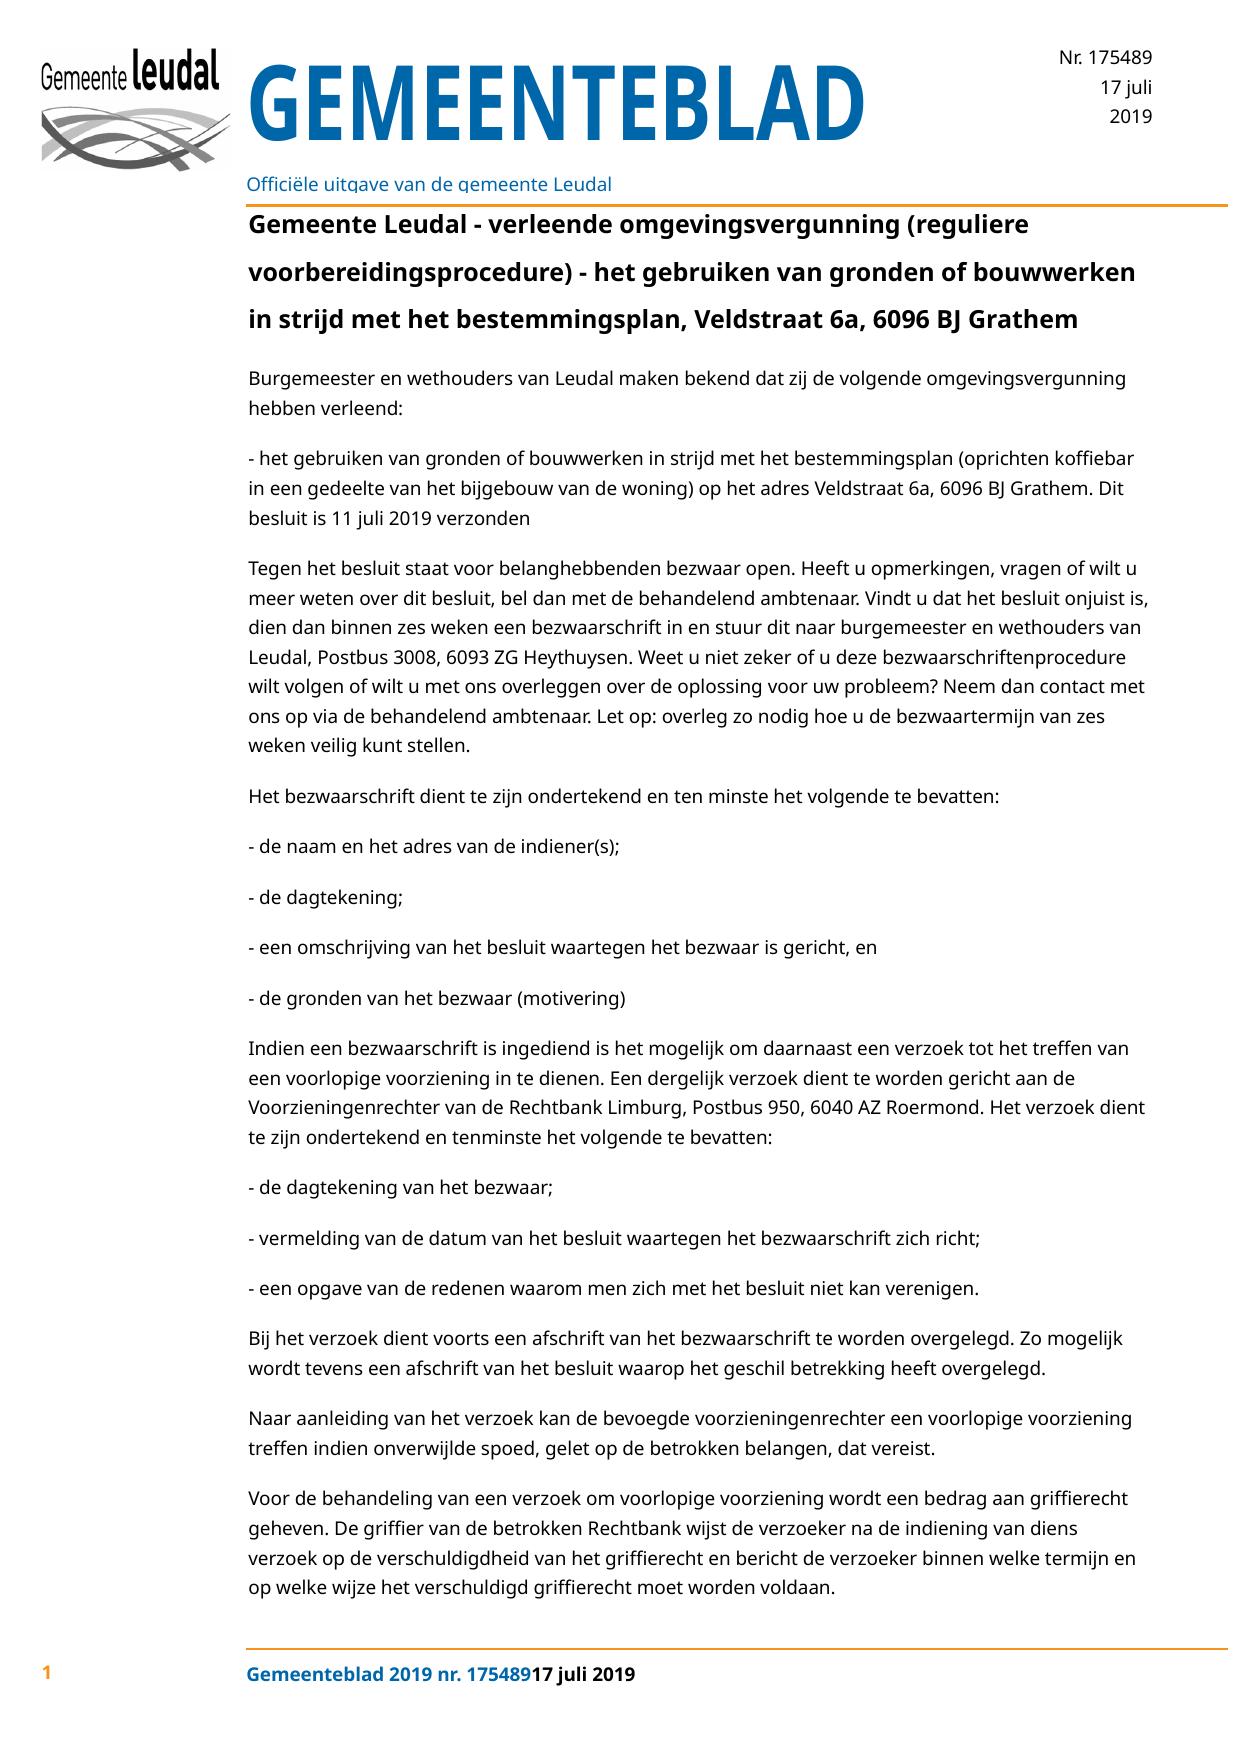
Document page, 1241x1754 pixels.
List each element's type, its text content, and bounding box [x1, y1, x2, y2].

picture [41, 47, 231, 172]
text Bij het verzoek dient voorts een afschrift van het bezwaarschrift te worden overgelegd. Zo mogelijk wordt tevens een afschrift van het besluit waarop het geschil betrekking heeft overgelegd. [248, 1326, 1152, 1381]
text - de dagtekening van het bezwaar; [248, 1174, 1152, 1200]
text - de gronden van het bezwaar (motivering) [248, 985, 1152, 1010]
text - vermelding van de datum van het besluit waartegen het bezwaarschrift zich richt; [248, 1225, 1152, 1250]
text Naar aanleiding van het verzoek kan de bevoegde voorzieningenrechter een voorlopige voorziening treffen indien onverwijlde spoed, gelet op de betrokken belangen, dat vereist. [248, 1406, 1152, 1461]
text - een opgave van de redenen waarom men zich met het besluit niet kan verenigen. [248, 1275, 1152, 1301]
text Indien een bezwaarschrift is ingediend is het mogelijk om daarnaast een verzoek tot het treffen van een voorlopige voorziening in te dienen. Een dergelijk verzoek dient te worden gericht aan de Voorzieningenrechter van de Rechtbank Limburg, Postbus 950, 6040 AZ Roermond. Het verzoek dient te zijn ondertekend en tenminste het volgende te bevatten: [248, 1035, 1152, 1149]
text Het bezwaarschrift dient te zijn ondertekend en ten minste het volgende te bevatten: [248, 783, 1152, 809]
text Voor de behandeling van een verzoek om voorlopige voorziening wordt een bedrag aan griffierecht geheven. De griffier van de betrokken Rechtbank wijst de verzoeker na de indiening van diens verzoek op de verschuldigdheid van het griffierecht en bericht de verzoeker binnen welke termijn en op welke wijze het verschuldigd griffierecht moet worden voldaan. [248, 1486, 1152, 1600]
text Tegen het besluit staat voor belanghebbenden bezwaar open. Heeft u opmerkingen, vragen of wilt u meer weten over dit besluit, bel dan met de behandelend ambtenaar. Vindt u dat het besluit onjuist is, dien dan binnen zes weken een bezwaarschrift in en stuur dit naar burgemeester en wethouders van Leudal, Postbus 3008, 6093 ZG Heythuysen. Weet u niet zeker of u deze bezwaarschriftenprocedure wilt volgen of wilt u met ons overleggen over de oplossing voor uw probleem? Neem dan contact met ons op via de behandelend ambtenaar. Let op: overleg zo nodig hoe u de bezwaartermijn van zes weken veilig kunt stellen. [248, 555, 1152, 758]
text Burgemeester en wethouders van Leudal maken bekend dat zij de volgende omgevingsvergunning hebben verleend: [248, 366, 1152, 421]
text - de dagtekening; [248, 884, 1152, 909]
text - de naam en het adres van de indiener(s); [248, 833, 1152, 859]
text - een omschrijving van het besluit waartegen het bezwaar is gericht, en [248, 934, 1152, 960]
text Gemeente Leudal - verleende omgevingsvergunning (reguliere voorbereidingsprocedure) - het gebruiken van gronden of bouwwerken in strijd met het bestemmingsplan, Veldstraat 6a, 6096 BJ Grathem [248, 207, 1152, 336]
text - het gebruiken van gronden of bouwwerken in strijd met het bestemmingsplan (oprichten koffiebar in een gedeelte van het bijgebouw van de woning) op het adres Veldstraat 6a, 6096 BJ Grathem. Dit besluit is 11 juli 2019 verzonden [248, 446, 1152, 530]
